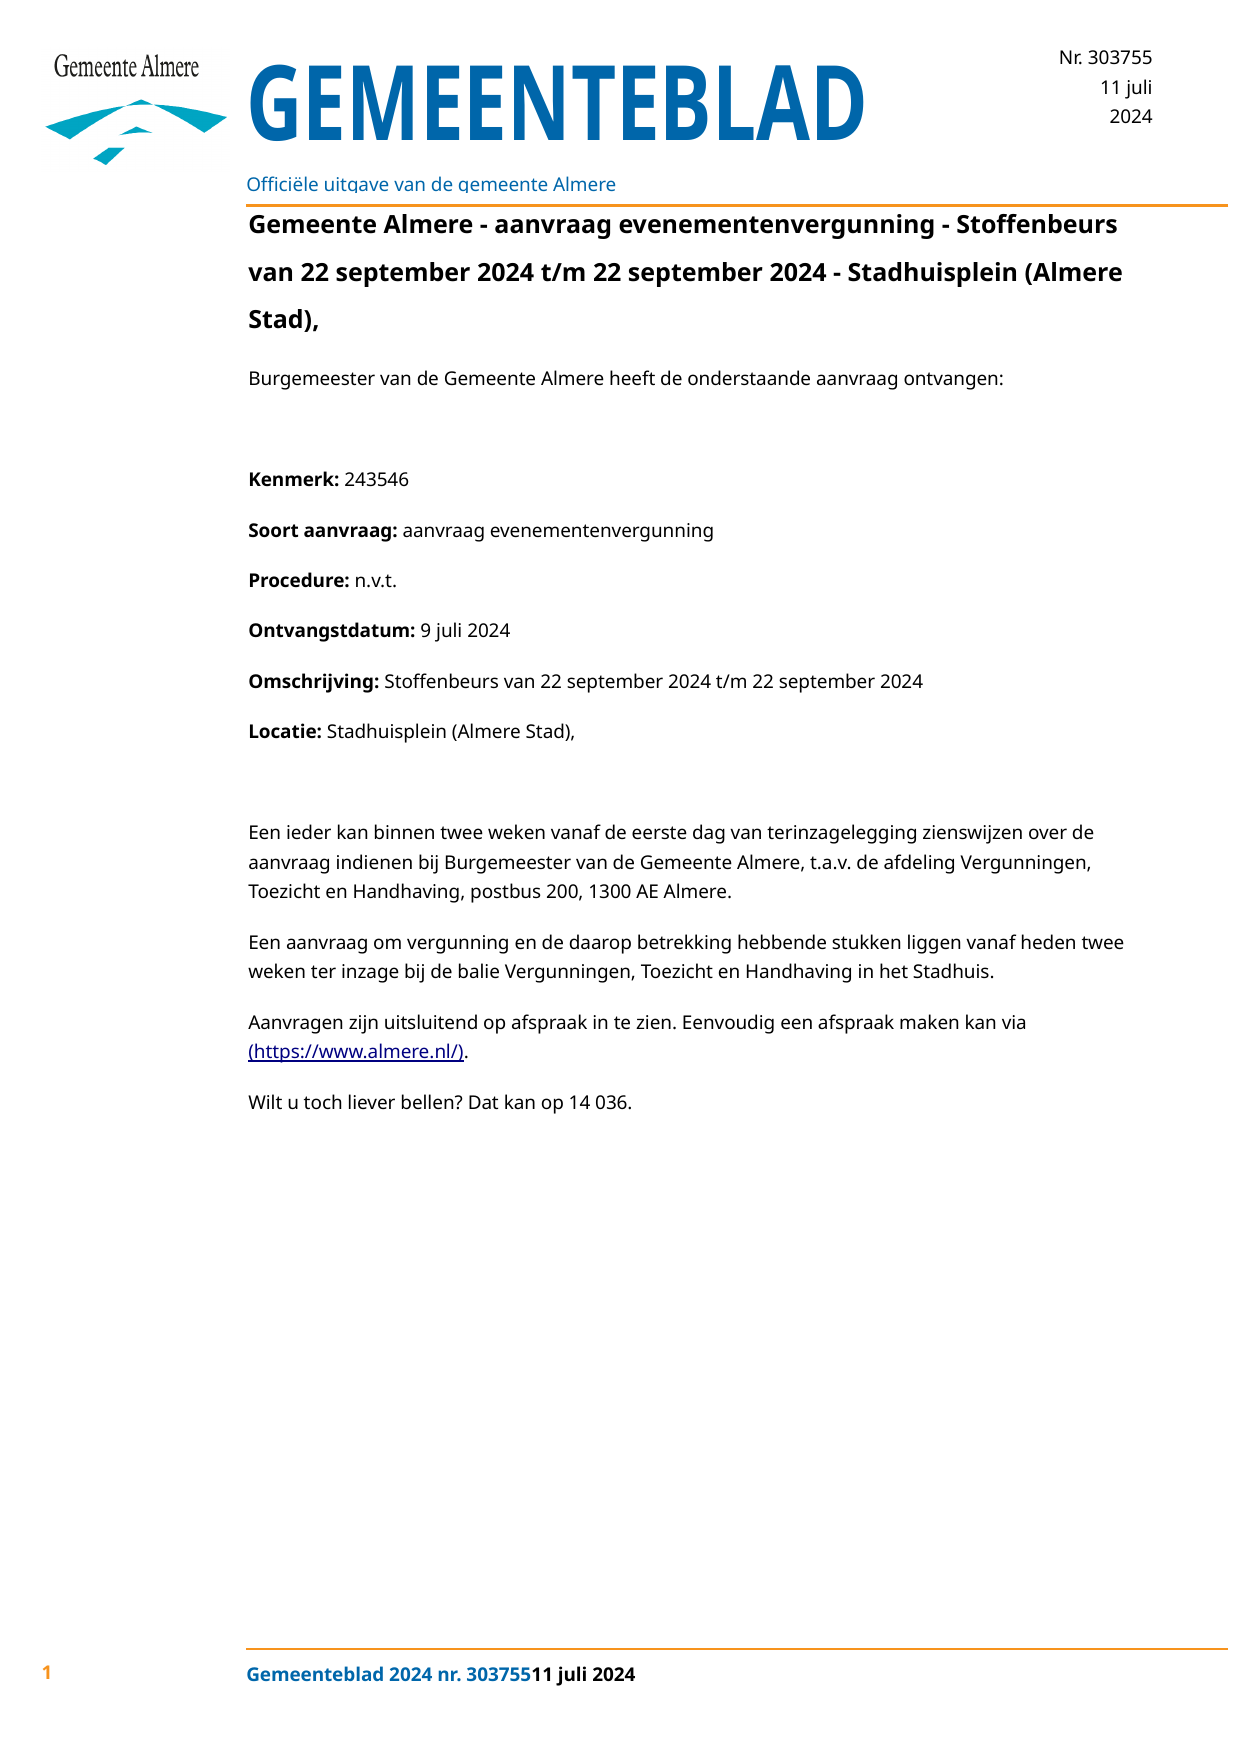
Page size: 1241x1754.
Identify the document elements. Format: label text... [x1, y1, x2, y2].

text Soort aanvraag: aanvraag evenementenvergunning [248, 517, 1152, 542]
text Burgemeester van de Gemeente Almere heeft de onderstaande aanvraag ontvangen: [248, 366, 1152, 391]
text Aanvragen zijn uitsluitend op afspraak in te zien. Eenvoudig een afspraak maken kan via (https://www.almere.nl/). [248, 1009, 1152, 1064]
text Gemeente Almere - aanvraag evenementenvergunning - Stoffenbeurs van 22 september 2024 t/m 22 september 2024 - Stadhuisplein (Almere Stad), [248, 207, 1152, 336]
text Een ieder kan binnen twee weken vanaf de eerste dag van terinzagelegging zienswijzen over de aanvraag indienen bij Burgemeester van de Gemeente Almere, t.a.v. de afdeling Vergunningen, Toezicht en Handhaving, postbus 200, 1300 AE Almere. [248, 819, 1152, 904]
text Omschrijving: Stoffenbeurs van 22 september 2024 t/m 22 september 2024 [248, 668, 1152, 694]
text Ontvangstdatum: 9 juli 2024 [248, 618, 1152, 643]
text Procedure: n.v.t. [248, 567, 1152, 593]
text Wilt u toch liever bellen? Dat kan op 14 036. [248, 1089, 1152, 1114]
text Een aanvraag om vergunning en de daarop betrekking hebbende stukken liggen vanaf heden twee weken ter inzage bij de balie Vergunningen, Toezicht en Handhaving in het Stadhuis. [248, 929, 1152, 984]
picture [41, 47, 231, 172]
text Kenmerk: 243546 [248, 466, 1152, 492]
text Locatie: Stadhuisplein (Almere Stad), [248, 718, 1152, 744]
